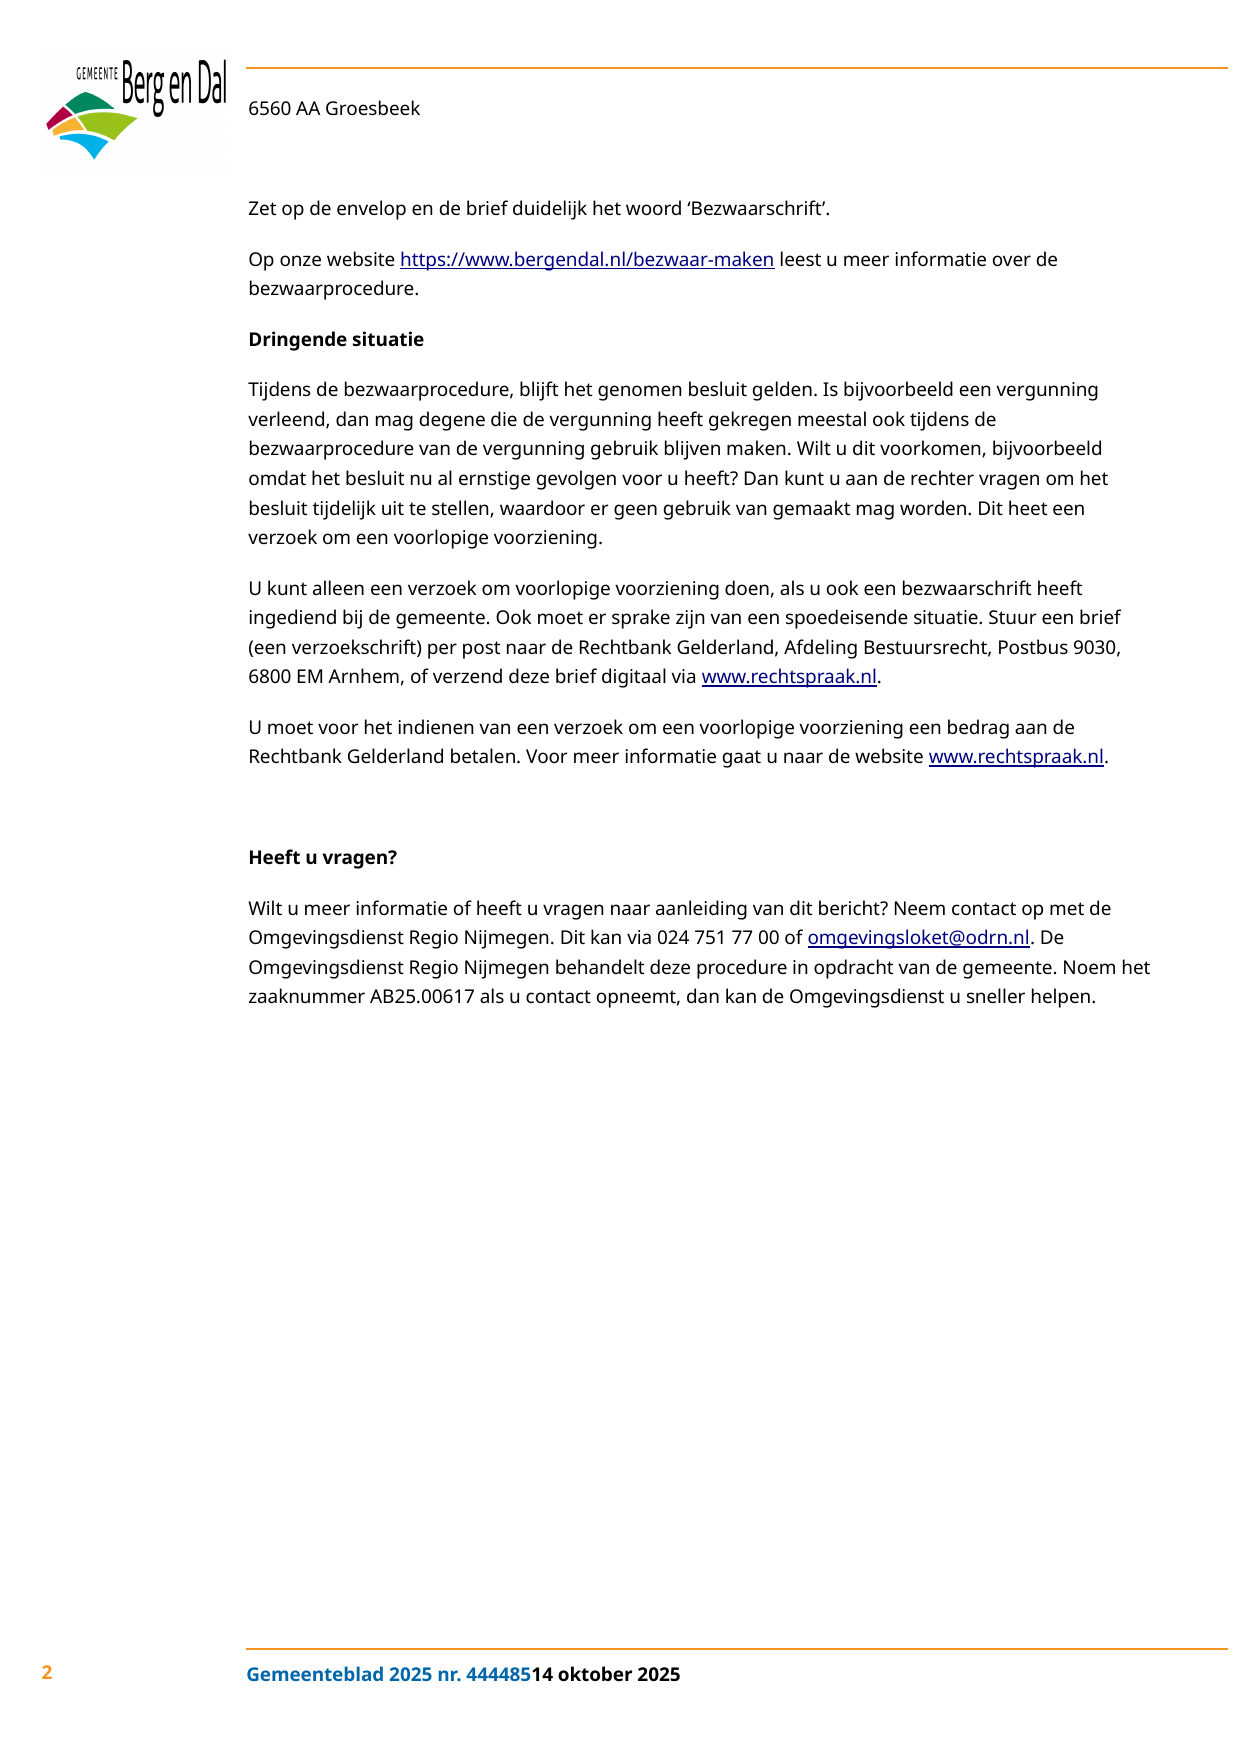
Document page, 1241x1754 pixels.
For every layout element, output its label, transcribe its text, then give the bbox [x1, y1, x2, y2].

text Dringende situatie [248, 326, 1152, 352]
text Op onze website https://www.bergendal.nl/bezwaar-maken leest u meer informatie over de bezwaarprocedure. [248, 246, 1152, 301]
text Zet op de envelop en de brief duidelijk het woord ‘Bezwaarschrift’. [248, 196, 1152, 221]
text Heeft u vragen? [248, 844, 1152, 870]
text U kunt alleen een verzoek om voorlopige voorziening doen, als u ook een bezwaarschrift heeft ingediend bij de gemeente. Ook moet er sprake zijn van een spoedeisende situatie. Stuur een brief (een verzoekschrift) per post naar de Rechtbank Gelderland, Afdeling Bestuursrecht, Postbus 9030, 6800 EM Arnhem, of verzend deze brief digitaal via www.rechtspraak.nl. [248, 575, 1152, 689]
picture [41, 47, 231, 172]
text Wilt u meer informatie of heeft u vragen naar aanleiding van dit bericht? Neem contact op met de Omgevingsdienst Regio Nijmegen. Dit kan via 024 751 77 00 of omgevingsloket@odrn.nl. De Omgevingsdienst Regio Nijmegen behandelt deze procedure in opdracht van de gemeente. Noem het zaaknummer AB25.00617 als u contact opneemt, dan kan de Omgevingsdienst u sneller helpen. [248, 895, 1152, 1009]
text Tijdens de bezwaarprocedure, blijft het genomen besluit gelden. Is bijvoorbeeld een vergunning verleend, dan mag degene die de vergunning heeft gekregen meestal ook tijdens de bezwaarprocedure van de vergunning gebruik blijven maken. Wilt u dit voorkomen, bijvoorbeeld omdat het besluit nu al ernstige gevolgen voor u heeft? Dan kunt u aan de rechter vragen om het besluit tijdelijk uit te stellen, waardoor er geen gebruik van gemaakt mag worden. Dit heet een verzoek om een voorlopige voorziening. [248, 376, 1152, 550]
text 6560 AA Groesbeek [248, 95, 1152, 121]
text U moet voor het indienen van een verzoek om een voorlopige voorziening een bedrag aan de Rechtbank Gelderland betalen. Voor meer informatie gaat u naar de website www.rechtspraak.nl. [248, 714, 1152, 769]
